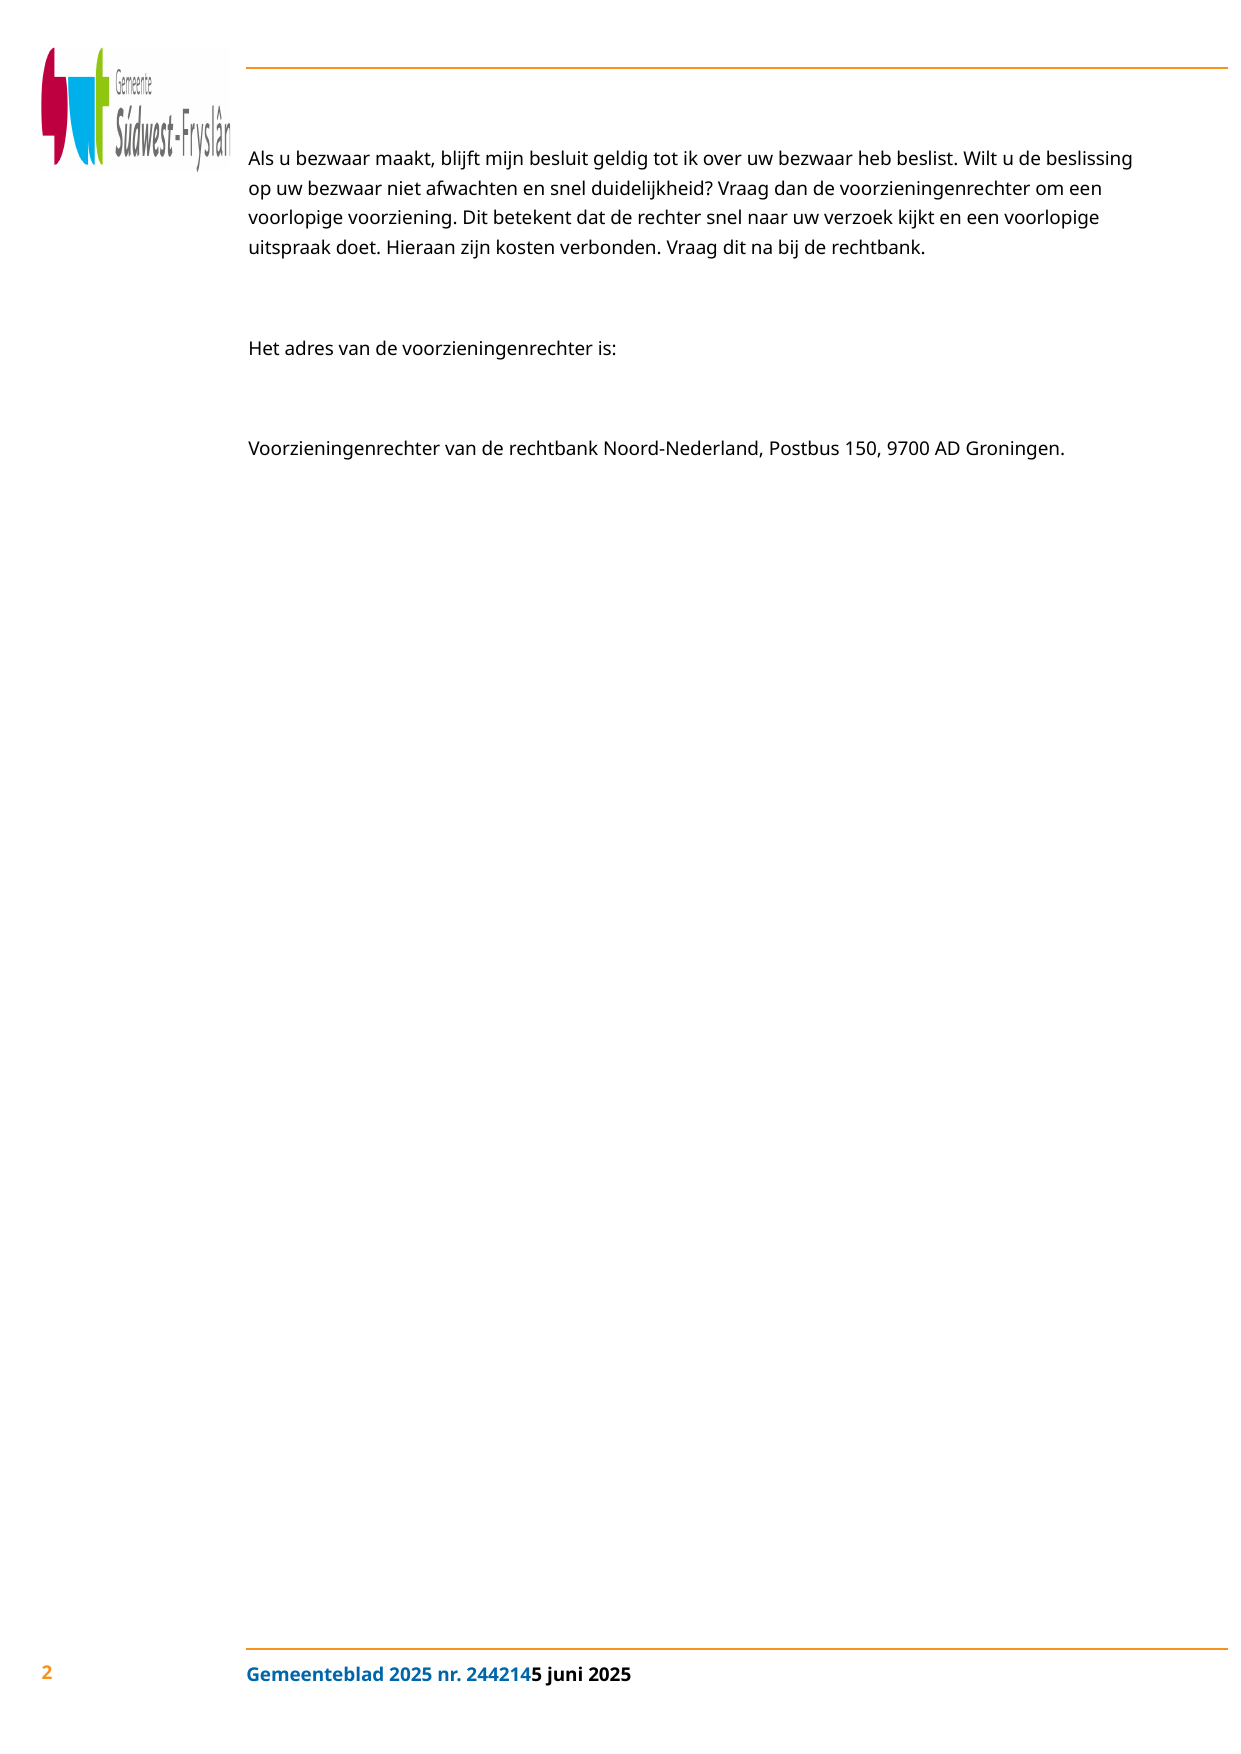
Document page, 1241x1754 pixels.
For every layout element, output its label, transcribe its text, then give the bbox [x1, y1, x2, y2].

text Het adres van de voorzieningenrechter is: [248, 335, 1152, 361]
text Voorzieningenrechter van de rechtbank Noord-Nederland, Postbus 150, 9700 AD Groningen. [248, 436, 1152, 461]
picture [41, 47, 231, 172]
text Als u bezwaar maakt, blijft mijn besluit geldig tot ik over uw bezwaar heb beslist. Wilt u de beslissing op uw bezwaar niet afwachten en snel duidelijkheid? Vraag dan de voorzieningenrechter om een voorlopige voorziening. Dit betekent dat de rechter snel naar uw verzoek kijkt en een voorlopige uitspraak doet. Hieraan zijn kosten verbonden. Vraag dit na bij de rechtbank. [248, 145, 1152, 260]
